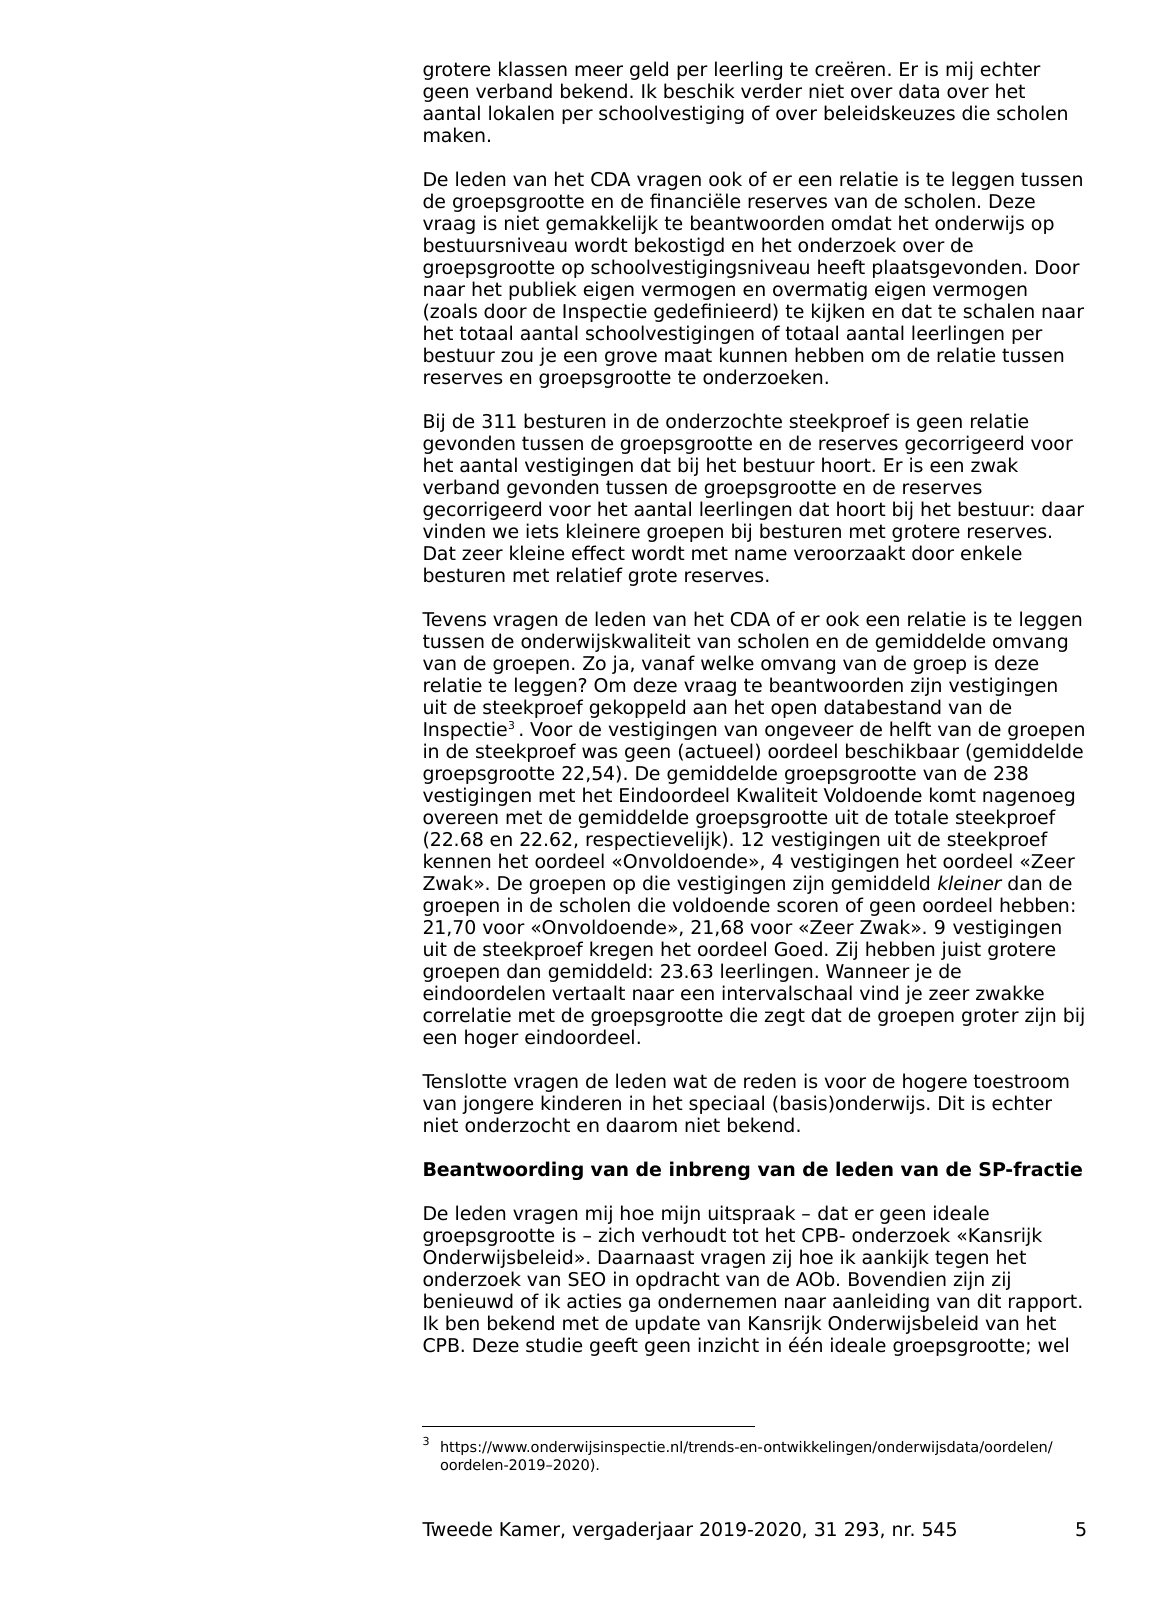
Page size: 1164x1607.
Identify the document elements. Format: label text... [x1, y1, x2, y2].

text De leden vragen mij hoe mijn uitspraak – dat er geen ideale groepsgrootte is – zich verhoudt tot het CPB- onderzoek «Kansrijk Onderwijsbeleid». Daarnaast vragen zij hoe ik aankijk tegen het onderzoek van SEO in opdracht van de AOb. Bovendien zijn zij benieuwd of ik acties ga ondernemen naar aanleiding van dit rapport. Ik ben bekend met de update van Kansrijk Onderwijsbeleid van het CPB. Deze studie geeft geen inzicht in één ideale groepsgrootte; wel [422, 1203, 1087, 1357]
text Tevens vragen de leden van het CDA of er ook een relatie is te leggen tussen de onderwijskwaliteit van scholen en de gemiddelde omvang van de groepen. Zo ja, vanaf welke omvang van de groep is deze relatie te leggen? Om deze vraag te beantwoorden zijn vestigingen uit de steekproef gekoppeld aan het open databestand van de Inspectie. Voor de vestigingen van ongeveer de helft van de groepen in de steekproef was geen (actueel) oordeel beschikbaar (gemiddelde groepsgrootte 22,54). De gemiddelde groepsgrootte van de 238 vestigingen met het Eindoordeel Kwaliteit Voldoende komt nagenoeg overeen met de gemiddelde groepsgrootte uit de totale steekproef (22.68 en 22.62, respectievelijk). 12 vestigingen uit de steekproef kennen het oordeel «Onvoldoende», 4 vestigingen het oordeel «Zeer Zwak». De groepen op die vestigingen zijn gemiddeld kleiner dan de groepen in de scholen die voldoende scoren of geen oordeel hebben: 21,70 voor «Onvoldoende», 21,68 voor «Zeer Zwak». 9 vestigingen uit de steekproef kregen het oordeel Goed. Zij hebben juist grotere groepen dan gemiddeld: 23.63 leerlingen. Wanneer je de eindoordelen vertaalt naar een intervalschaal vind je zeer zwakke correlatie met de groepsgrootte die zegt dat de groepen groter zijn bij een hoger eindoordeel. [422, 609, 1087, 1049]
text https://www.onderwijsinspectie.nl/trends-en-ontwikkelingen/onderwijsdata/oordelen/oordelen-2019–2020). [422, 1435, 1087, 1474]
text grotere klassen meer geld per leerling te creëren. Er is mij echter geen verband bekend. Ik beschik verder niet over data over het aantal lokalen per schoolvestiging of over beleidskeuzes die scholen maken. [422, 59, 1087, 147]
subtitle Beantwoording van de inbreng van de leden van de SP-fractie [422, 1159, 1087, 1181]
text Bij de 311 besturen in de onderzochte steekproef is geen relatie gevonden tussen de groepsgrootte en de reserves gecorrigeerd voor het aantal vestigingen dat bij het bestuur hoort. Er is een zwak verband gevonden tussen de groepsgrootte en de reserves gecorrigeerd voor het aantal leerlingen dat hoort bij het bestuur: daar vinden we iets kleinere groepen bij besturen met grotere reserves. Dat zeer kleine effect wordt met name veroorzaakt door enkele besturen met relatief grote reserves. [422, 411, 1087, 587]
text De leden van het CDA vragen ook of er een relatie is te leggen tussen de groepsgrootte en de financiële reserves van de scholen. Deze vraag is niet gemakkelijk te beantwoorden omdat het onderwijs op bestuursniveau wordt bekostigd en het onderzoek over de groepsgrootte op schoolvestigingsniveau heeft plaatsgevonden. Door naar het publiek eigen vermogen en overmatig eigen vermogen (zoals door de Inspectie gedefinieerd) te kijken en dat te schalen naar het totaal aantal schoolvestigingen of totaal aantal leerlingen per bestuur zou je een grove maat kunnen hebben om de relatie tussen reserves en groepsgrootte te onderzoeken. [422, 169, 1087, 389]
text Tenslotte vragen de leden wat de reden is voor de hogere toestroom van jongere kinderen in het speciaal (basis)onderwijs. Dit is echter niet onderzocht en daarom niet bekend. [422, 1071, 1087, 1137]
